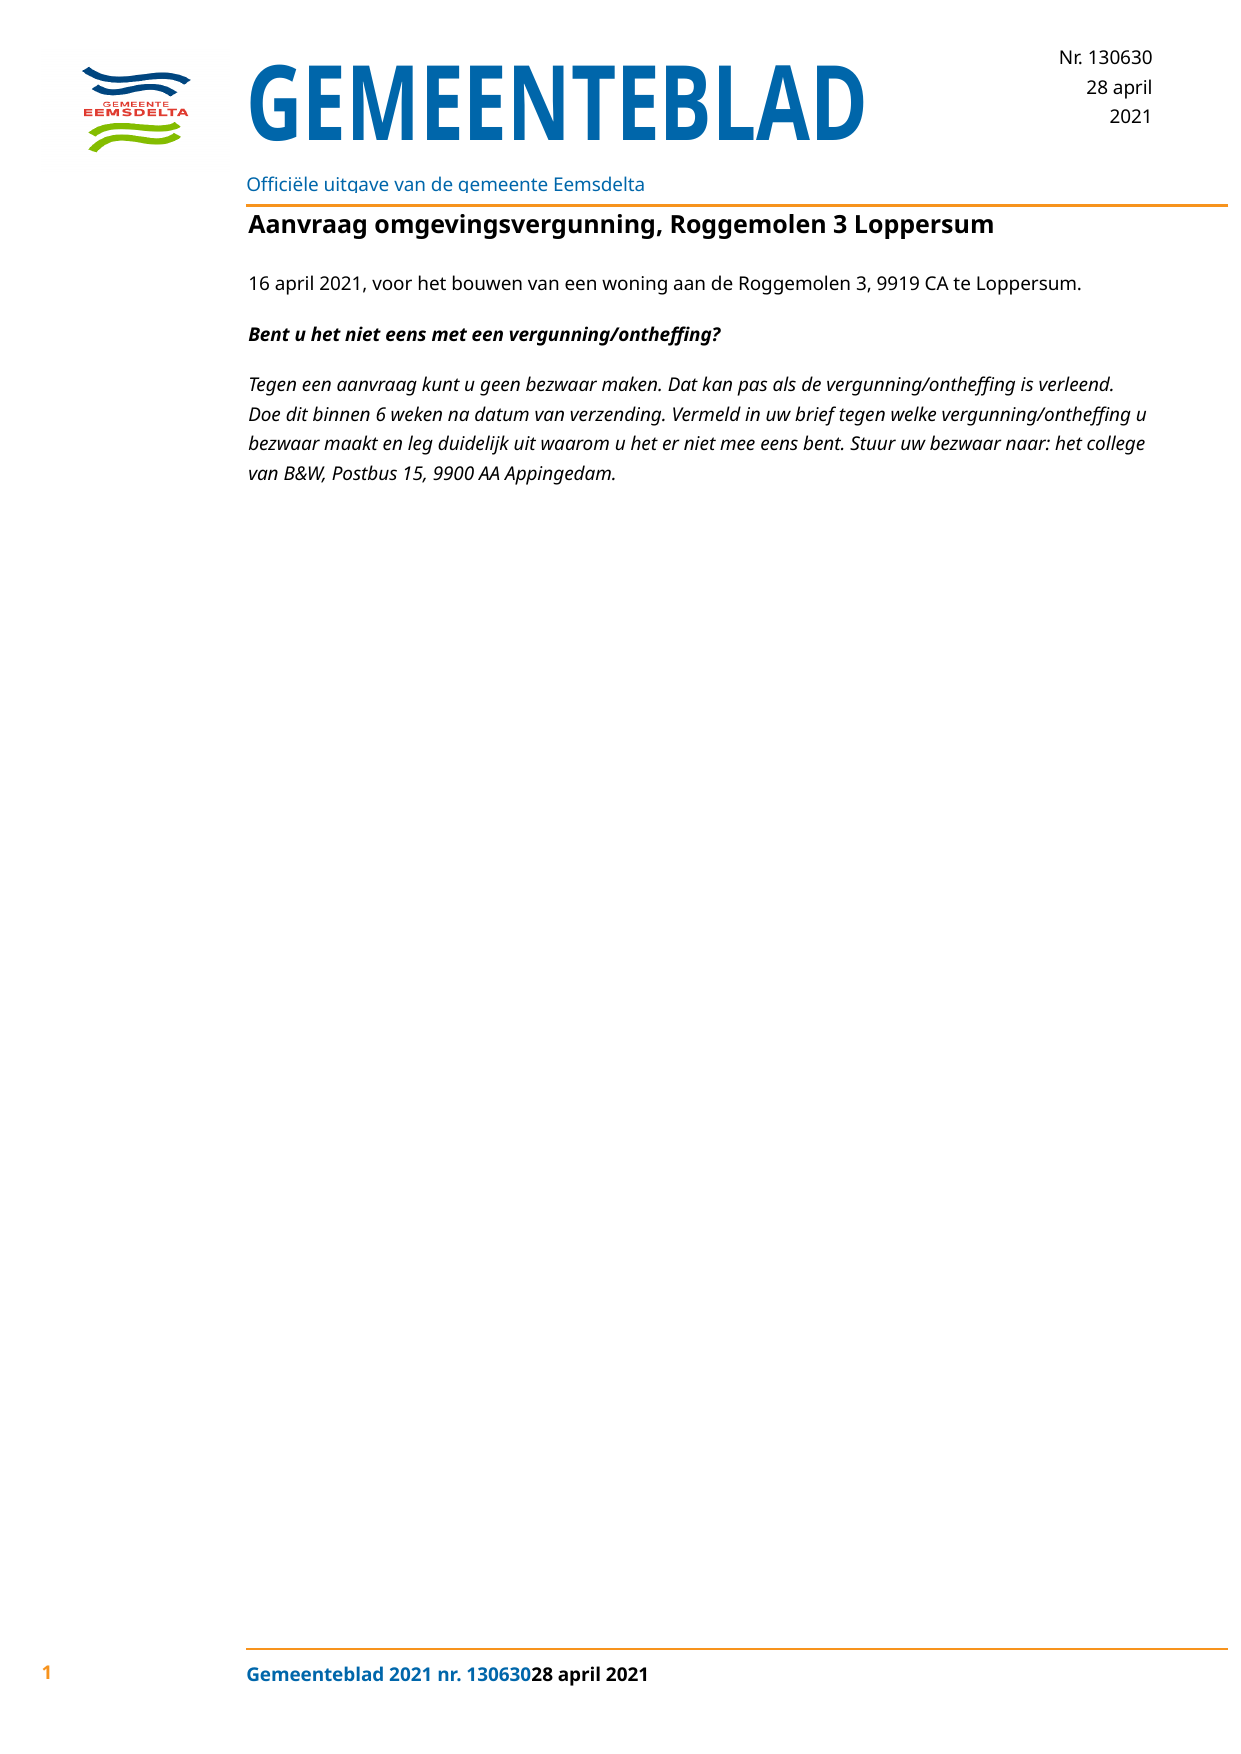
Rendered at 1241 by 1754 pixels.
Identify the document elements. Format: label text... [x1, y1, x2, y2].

text Bent u het niet eens met een vergunning/ontheffing? [248, 321, 1152, 346]
text Aanvraag omgevingsvergunning, Roggemolen 3 Loppersum [248, 207, 1152, 241]
text 16 april 2021, voor het bouwen van een woning aan de Roggemolen 3, 9919 CA te Loppersum. [248, 270, 1152, 296]
text Tegen een aanvraag kunt u geen bezwaar maken. Dat kan pas als de vergunning/ontheffing is verleend. Doe dit binnen 6 weken na datum van verzending. Vermeld in uw brief tegen welke vergunning/ontheffing u bezwaar maakt en leg duidelijk uit waarom u het er niet mee eens bent. Stuur uw bezwaar naar: het college van B&W, Postbus 15, 9900 AA Appingedam. [248, 371, 1152, 486]
picture [41, 47, 231, 172]
